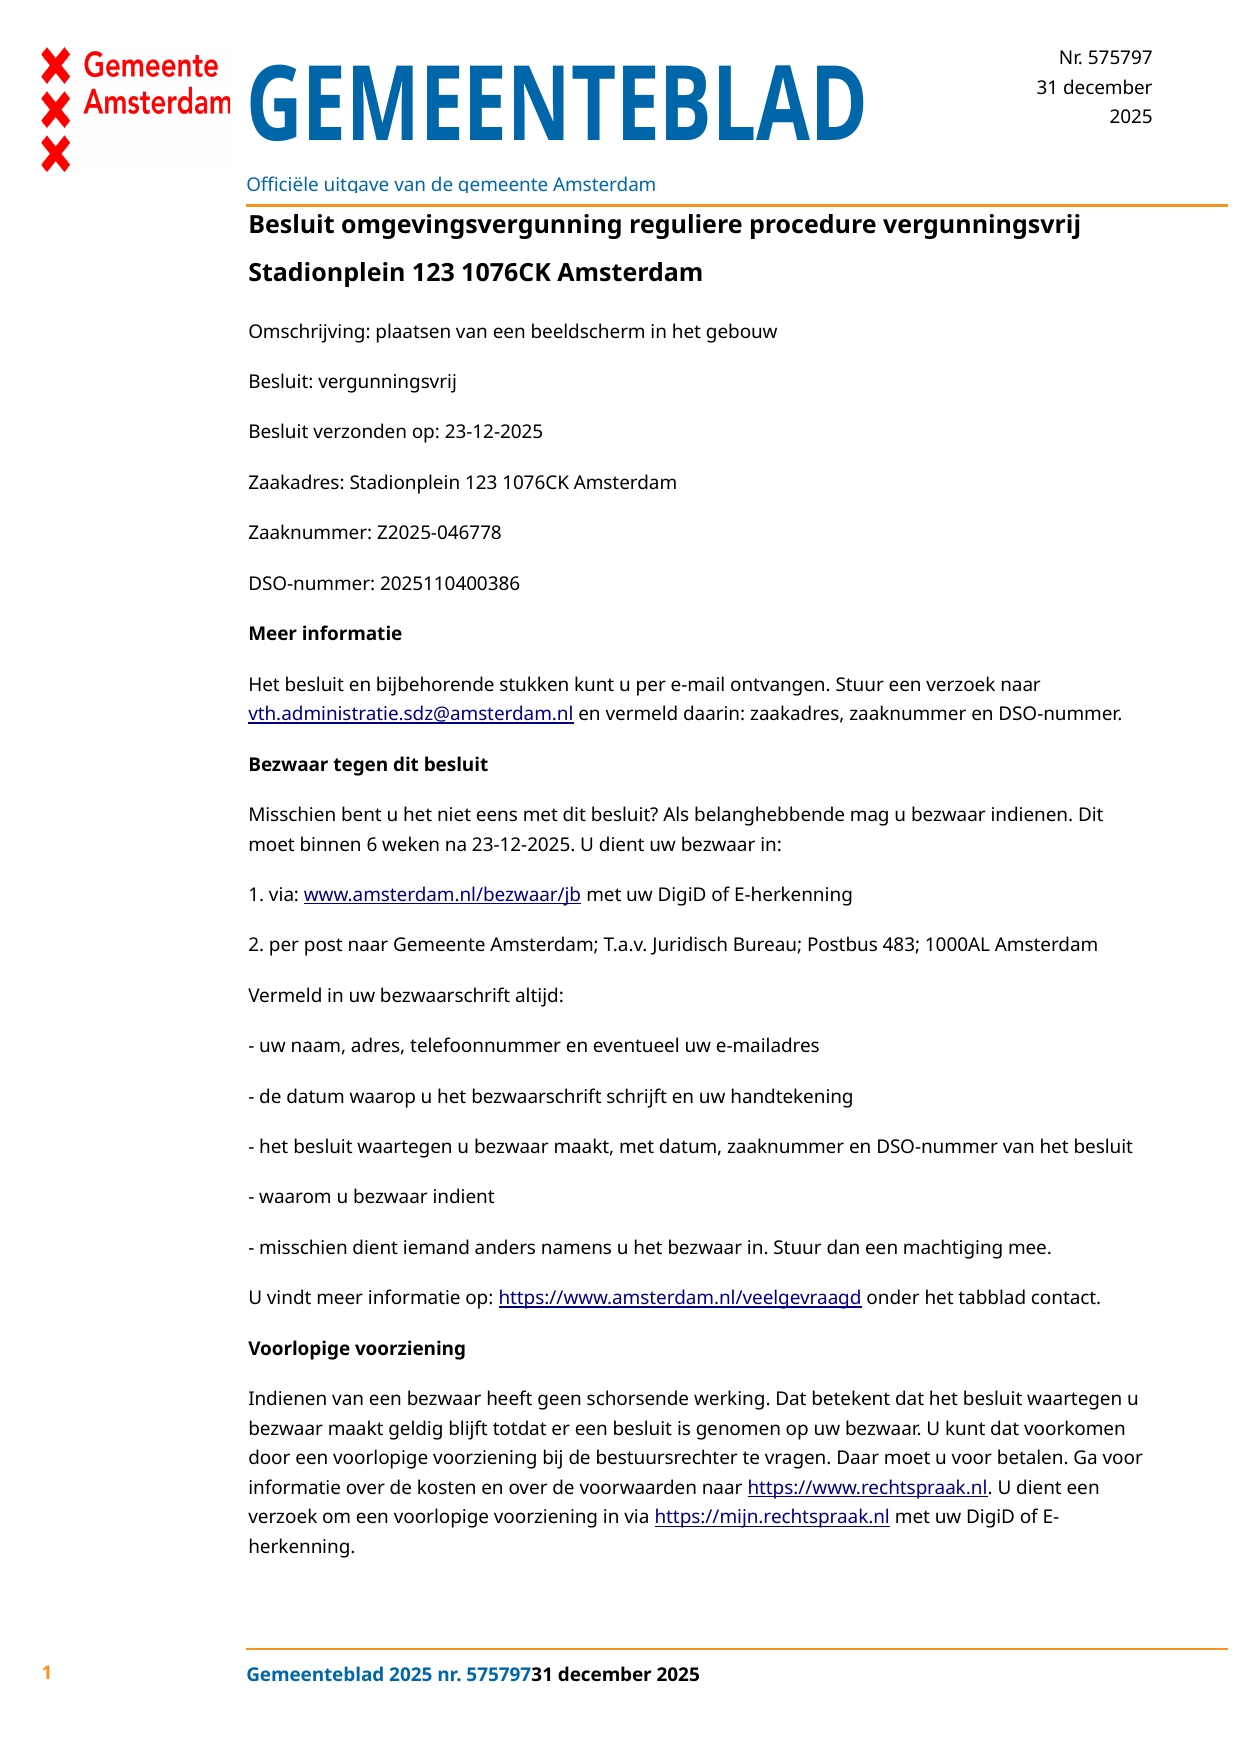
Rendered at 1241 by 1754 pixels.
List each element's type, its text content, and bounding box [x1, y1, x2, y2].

text - waarom u bezwaar indient [248, 1184, 1152, 1209]
text U vindt meer informatie op: https://www.amsterdam.nl/veelgevraagd onder het tabblad contact. [248, 1284, 1152, 1310]
text 1. via: www.amsterdam.nl/bezwaar/jb met uw DigiD of E-herkenning [248, 881, 1152, 907]
text Vermeld in uw bezwaarschrift altijd: [248, 982, 1152, 1008]
text Bezwaar tegen dit besluit [248, 751, 1152, 777]
text Voorlopige voorziening [248, 1335, 1152, 1361]
text DSO-nummer: 2025110400386 [248, 570, 1152, 596]
text - het besluit waartegen u bezwaar maakt, met datum, zaaknummer en DSO-nummer van het besluit [248, 1133, 1152, 1159]
text Indienen van een bezwaar heeft geen schorsende werking. Dat betekent dat het besluit waartegen u bezwaar maakt geldig blijft totdat er een besluit is genomen op uw bezwaar. U kunt dat voorkomen door een voorlopige voorziening bij de bestuursrechter te vragen. Daar moet u voor betalen. Ga voor informatie over de kosten en over de voorwaarden naar https://www.rechtspraak.nl. U dient een verzoek om een voorlopige voorziening in via https://mijn.rechtspraak.nl met uw DigiD of E-herkenning. [248, 1385, 1152, 1559]
text Het besluit en bijbehorende stukken kunt u per e-mail ontvangen. Stuur een verzoek naar vth.administratie.sdz@amsterdam.nl en vermeld daarin: zaakadres, zaaknummer en DSO-nummer. [248, 671, 1152, 726]
text Zaakadres: Stadionplein 123 1076CK Amsterdam [248, 469, 1152, 495]
text Meer informatie [248, 620, 1152, 646]
text - de datum waarop u het bezwaarschrift schrijft en uw handtekening [248, 1083, 1152, 1109]
text Besluit omgevingsvergunning reguliere procedure vergunningsvrij Stadionplein 123 1076CK Amsterdam [248, 207, 1152, 288]
text Zaaknummer: Z2025-046778 [248, 519, 1152, 545]
text 2. per post naar Gemeente Amsterdam; T.a.v. Juridisch Bureau; Postbus 483; 1000AL Amsterdam [248, 932, 1152, 957]
text Besluit: vergunningsvrij [248, 368, 1152, 394]
picture [41, 47, 231, 172]
text Omschrijving: plaatsen van een beeldscherm in het gebouw [248, 318, 1152, 344]
text Besluit verzonden op: 23-12-2025 [248, 419, 1152, 444]
text Misschien bent u het niet eens met dit besluit? Als belanghebbende mag u bezwaar indienen. Dit moet binnen 6 weken na 23-12-2025. U dient uw bezwaar in: [248, 801, 1152, 857]
text - misschien dient iemand anders namens u het bezwaar in. Stuur dan een machtiging mee. [248, 1234, 1152, 1260]
text - uw naam, adres, telefoonnummer en eventueel uw e-mailadres [248, 1032, 1152, 1058]
